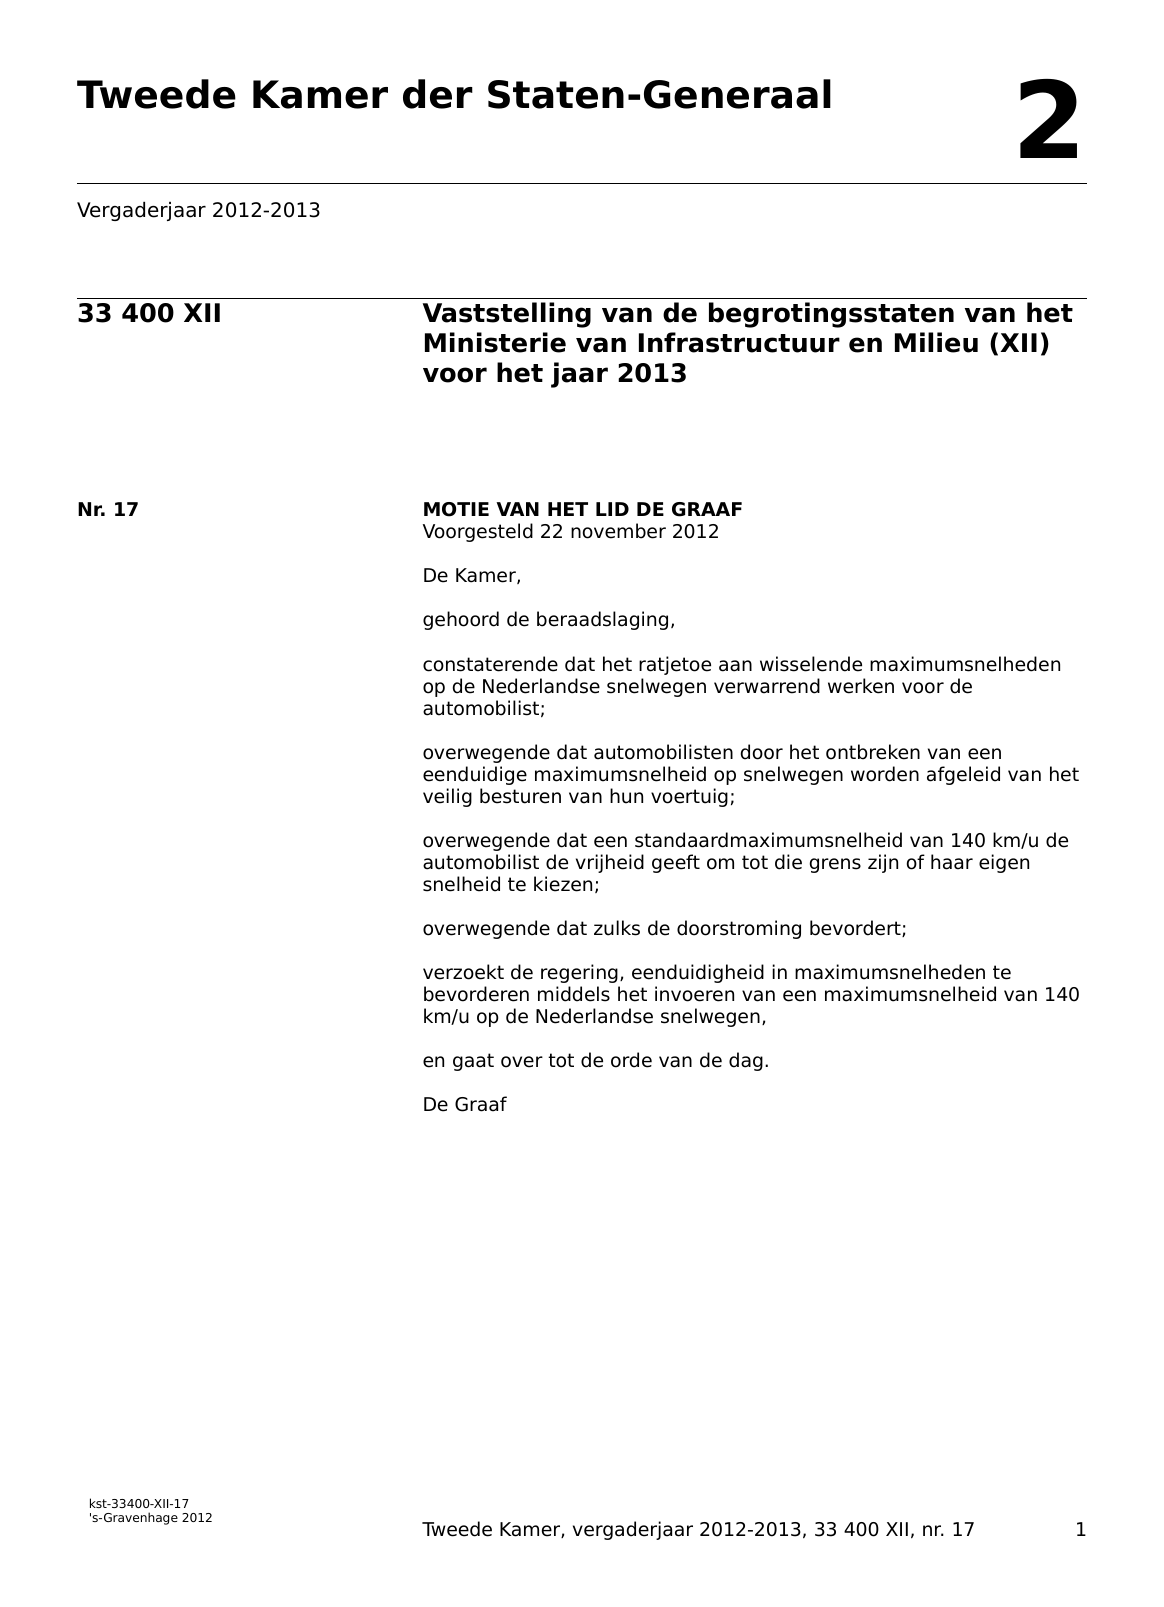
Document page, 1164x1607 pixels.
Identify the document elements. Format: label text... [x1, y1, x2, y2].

table_header 2 [886, 59, 1087, 183]
text overwegende dat automobilisten door het ontbreken van een eenduidige maximumsnelheid op snelwegen worden afgeleid van het veilig besturen van hun voertuig; [422, 742, 1087, 808]
text Voorgesteld 22 november 2012 [422, 521, 1087, 543]
table_header Tweede Kamer der Staten-Generaal [77, 59, 886, 183]
text 's-Gravenhage 2012 [88, 1511, 323, 1525]
subtitle 33 400 XII Vaststelling van de begrotingsstaten van het Ministerie van Infrastructuur en Milieu (XII) voor het jaar 2013 [77, 299, 1087, 388]
text overwegende dat een standaardmaximumsnelheid van 140 km/u de automobilist de vrijheid geeft om tot die grens zijn of haar eigen snelheid te kiezen; [422, 830, 1087, 896]
subtitle Nr. 17 MOTIE VAN HET LID DE GRAAF [77, 499, 1087, 521]
text en gaat over tot de orde van de dag. [422, 1050, 1087, 1072]
text verzoekt de regering, eenduidigheid in maximumsnelheden te bevorderen middels het invoeren van een maximumsnelheid van 140 km/u op de Nederlandse snelwegen, [422, 962, 1087, 1028]
text De Graaf [422, 1094, 1087, 1116]
text De Kamer, [422, 565, 1087, 587]
text constaterende dat het ratjetoe aan wisselende maximumsnelheden op de Nederlandse snelwegen verwarrend werken voor de automobilist; [422, 653, 1087, 719]
text kst-33400-XII-17 [88, 1497, 323, 1511]
table_cell Vergaderjaar 2012-2013 [77, 184, 1087, 298]
text overwegende dat zulks de doorstroming bevordert; [422, 918, 1087, 940]
text gehoord de beraadslaging, [422, 609, 1087, 631]
